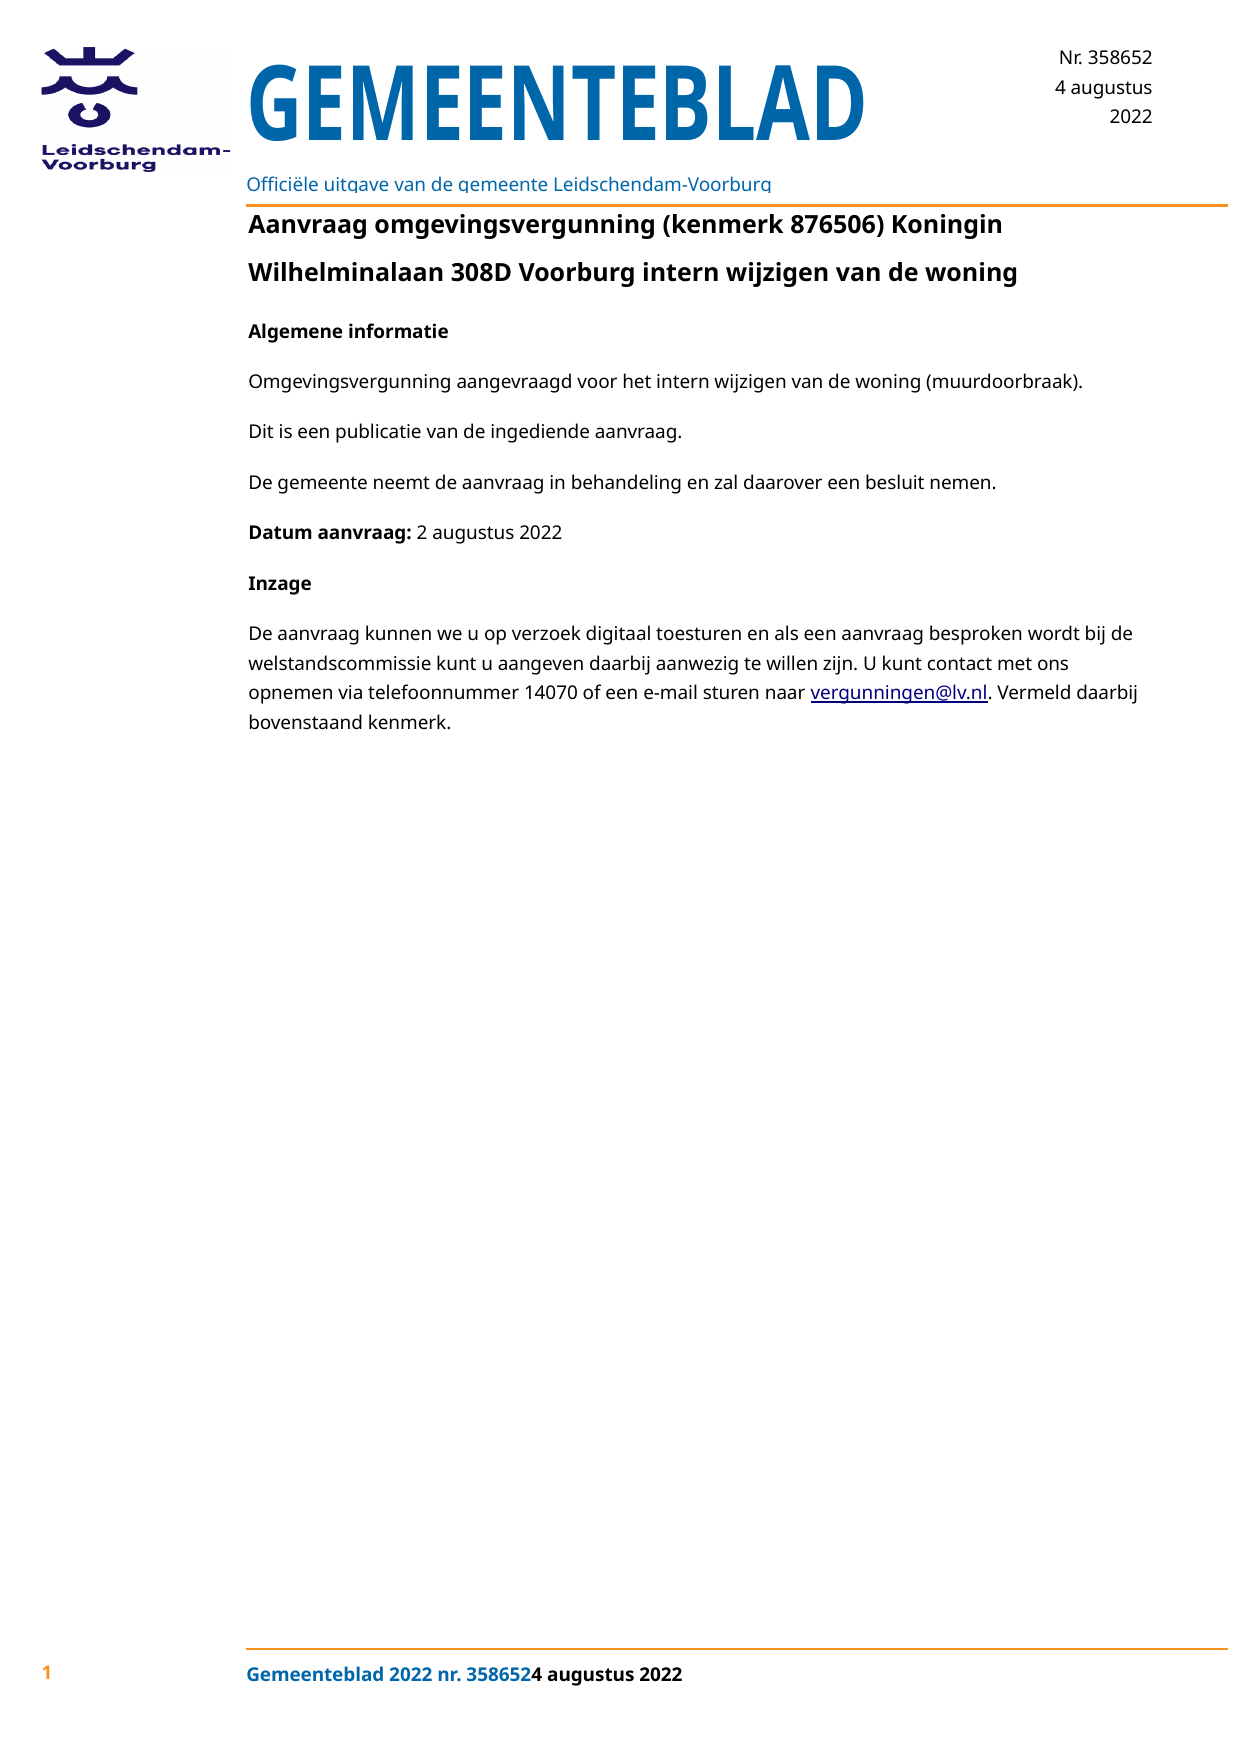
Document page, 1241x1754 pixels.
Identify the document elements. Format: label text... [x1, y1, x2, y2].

text Omgevingsvergunning aangevraagd voor het intern wijzigen van de woning (muurdoorbraak). [248, 368, 1152, 394]
text Algemene informatie [248, 318, 1152, 344]
text Dit is een publicatie van de ingediende aanvraag. [248, 419, 1152, 444]
text De gemeente neemt de aanvraag in behandeling en zal daarover een besluit nemen. [248, 469, 1152, 495]
text Aanvraag omgevingsvergunning (kenmerk 876506) Koningin Wilhelminalaan 308D Voorburg intern wijzigen van de woning [248, 207, 1152, 288]
text Inzage [248, 570, 1152, 596]
text De aanvraag kunnen we u op verzoek digitaal toesturen en als een aanvraag besproken wordt bij de welstandscommissie kunt u aangeven daarbij aanwezig te willen zijn. U kunt contact met ons opnemen via telefoonnummer 14070 of een e-mail sturen naar vergunningen@lv.nl. Vermeld daarbij bovenstaand kenmerk. [248, 620, 1152, 735]
text Datum aanvraag: 2 augustus 2022 [248, 519, 1152, 545]
picture [41, 47, 231, 172]
